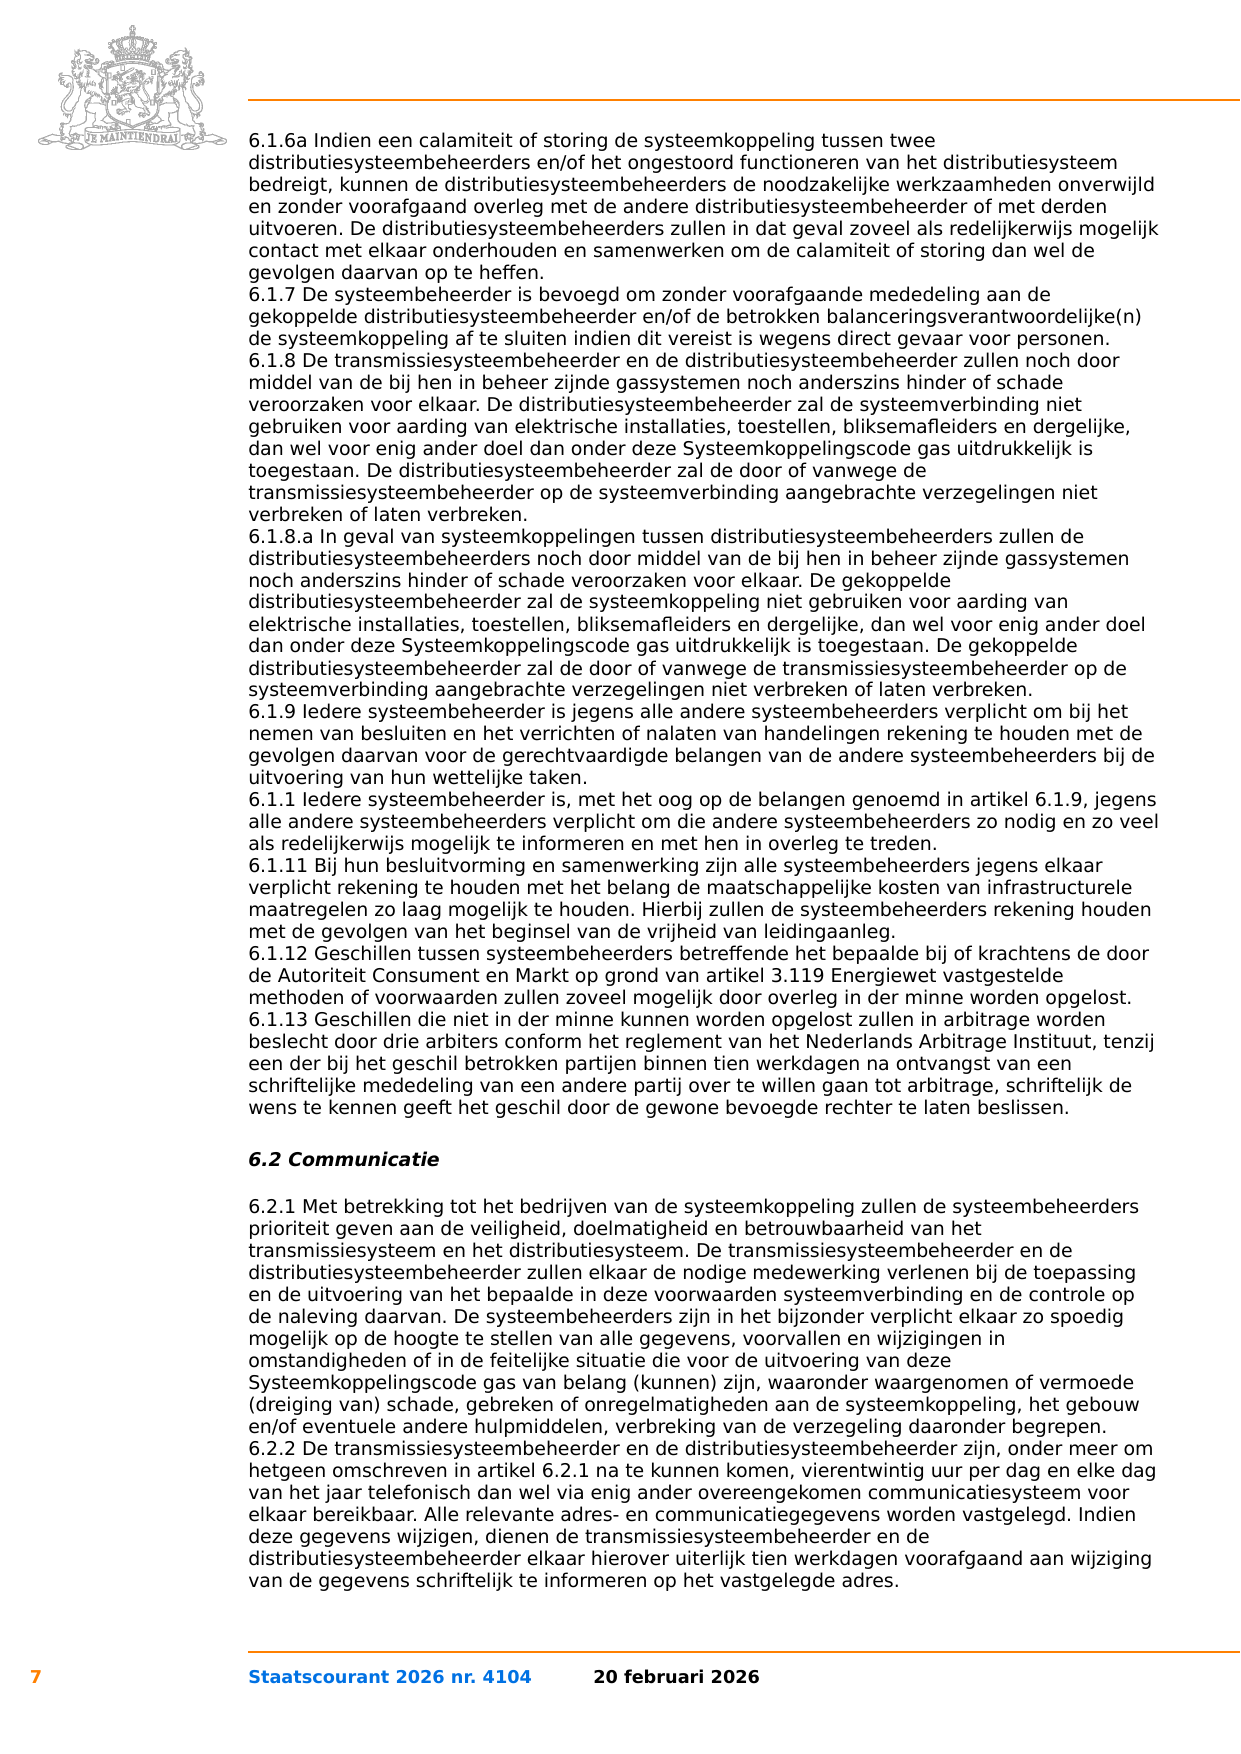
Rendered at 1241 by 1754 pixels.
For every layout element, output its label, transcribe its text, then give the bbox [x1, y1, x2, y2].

text 6.1.8 De transmissiesysteembeheerder en de distributiesysteembeheerder zullen noch door middel van de bij hen in beheer zijnde gassystemen noch anderszins hinder of schade veroorzaken voor elkaar. De distributiesysteembeheerder zal de systeemverbinding niet gebruiken voor aarding van elektrische installaties, toestellen, bliksemafleiders en dergelijke, dan wel voor enig ander doel dan onder deze Systeemkoppelingscode gas uitdrukkelijk is toegestaan. De distributiesysteembeheerder zal de door of vanwege de transmissiesysteembeheerder op de systeemverbinding aangebrachte verzegelingen niet verbreken of laten verbreken. [248, 350, 1163, 526]
text 6.1.13 Geschillen die niet in der minne kunnen worden opgelost zullen in arbitrage worden beslecht door drie arbiters conform het reglement van het Nederlands Arbitrage Instituut, tenzij een der bij het geschil betrokken partijen binnen tien werkdagen na ontvangst van een schriftelijke mededeling van een andere partij over te willen gaan tot arbitrage, schriftelijk de wens te kennen geeft het geschil door de gewone bevoegde rechter te laten beslissen. [248, 1009, 1163, 1119]
text 6.1.7 De systeembeheerder is bevoegd om zonder voorafgaande mededeling aan de gekoppelde distributiesysteembeheerder en/of de betrokken balanceringsverantwoordelijke(n) de systeemkoppeling af te sluiten indien dit vereist is wegens direct gevaar voor personen. [248, 284, 1163, 350]
text 6.1.9 Iedere systeembeheerder is jegens alle andere systeembeheerders verplicht om bij het nemen van besluiten en het verrichten of nalaten van handelingen rekening te houden met de gevolgen daarvan voor de gerechtvaardigde belangen van de andere systeembeheerders bij de uitvoering van hun wettelijke taken. [248, 701, 1163, 789]
text 6.1.6a Indien een calamiteit of storing de systeemkoppeling tussen twee distributiesysteembeheerders en/of het ongestoord functioneren van het distributiesysteem bedreigt, kunnen de distributiesysteembeheerders de noodzakelijke werkzaamheden onverwijld en zonder voorafgaand overleg met de andere distributiesysteembeheerder of met derden uitvoeren. De distributiesysteembeheerders zullen in dat geval zoveel als redelijkerwijs mogelijk contact met elkaar onderhouden en samenwerken om de calamiteit of storing dan wel de gevolgen daarvan op te heffen. [248, 130, 1163, 284]
text 6.2.2 De transmissiesysteembeheerder en de distributiesysteembeheerder zijn, onder meer om hetgeen omschreven in artikel 6.2.1 na te kunnen komen, vierentwintig uur per dag en elke dag van het jaar telefonisch dan wel via enig ander overeengekomen communicatiesysteem voor elkaar bereikbaar. Alle relevante adres- en communicatiegegevens worden vastgelegd. Indien deze gegevens wijzigen, dienen de transmissiesysteembeheerder en de distributiesysteembeheerder elkaar hierover uiterlijk tien werkdagen voorafgaand aan wijziging van de gegevens schriftelijk te informeren op het vastgelegde adres. [248, 1438, 1163, 1592]
picture [38, 25, 227, 150]
text 6.1.12 Geschillen tussen systeembeheerders betreffende het bepaalde bij of krachtens de door de Autoriteit Consument en Markt op grond van artikel 3.119 Energiewet vastgestelde methoden of voorwaarden zullen zoveel mogelijk door overleg in der minne worden opgelost. [248, 943, 1163, 1009]
text 6.2.1 Met betrekking tot het bedrijven van de systeemkoppeling zullen de systeembeheerders prioriteit geven aan de veiligheid, doelmatigheid en betrouwbaarheid van het transmissiesysteem en het distributiesysteem. De transmissiesysteembeheerder en de distributiesysteembeheerder zullen elkaar de nodige medewerking verlenen bij de toepassing en de uitvoering van het bepaalde in deze voorwaarden systeemverbinding en de controle op de naleving daarvan. De systeembeheerders zijn in het bijzonder verplicht elkaar zo spoedig mogelijk op de hoogte te stellen van alle gegevens, voorvallen en wijzigingen in omstandigheden of in de feitelijke situatie die voor de uitvoering van deze Systeemkoppelingscode gas van belang (kunnen) zijn, waaronder waargenomen of vermoede (dreiging van) schade, gebreken of onregelmatigheden aan de systeemkoppeling, het gebouw en/of eventuele andere hulpmiddelen, verbreking van de verzegeling daaronder begrepen. [248, 1196, 1163, 1438]
text 6.1.8.a In geval van systeemkoppelingen tussen distributiesysteembeheerders zullen de distributiesysteembeheerders noch door middel van de bij hen in beheer zijnde gassystemen noch anderszins hinder of schade veroorzaken voor elkaar. De gekoppelde distributiesysteembeheerder zal de systeemkoppeling niet gebruiken voor aarding van elektrische installaties, toestellen, bliksemafleiders en dergelijke, dan wel voor enig ander doel dan onder deze Systeemkoppelingscode gas uitdrukkelijk is toegestaan. De gekoppelde distributiesysteembeheerder zal de door of vanwege de transmissiesysteembeheerder op de systeemverbinding aangebrachte verzegelingen niet verbreken of laten verbreken. [248, 526, 1163, 701]
subtitle 6.2 Communicatie [248, 1149, 1163, 1171]
text 6.1.11 Bij hun besluitvorming en samenwerking zijn alle systeembeheerders jegens elkaar verplicht rekening te houden met het belang de maatschappelijke kosten van infrastructurele maatregelen zo laag mogelijk te houden. Hierbij zullen de systeembeheerders rekening houden met de gevolgen van het beginsel van de vrijheid van leidingaanleg. [248, 855, 1163, 943]
text 6.1.1 Iedere systeembeheerder is, met het oog op de belangen genoemd in artikel 6.1.9, jegens alle andere systeembeheerders verplicht om die andere systeembeheerders zo nodig en zo veel als redelijkerwijs mogelijk te informeren en met hen in overleg te treden. [248, 789, 1163, 855]
